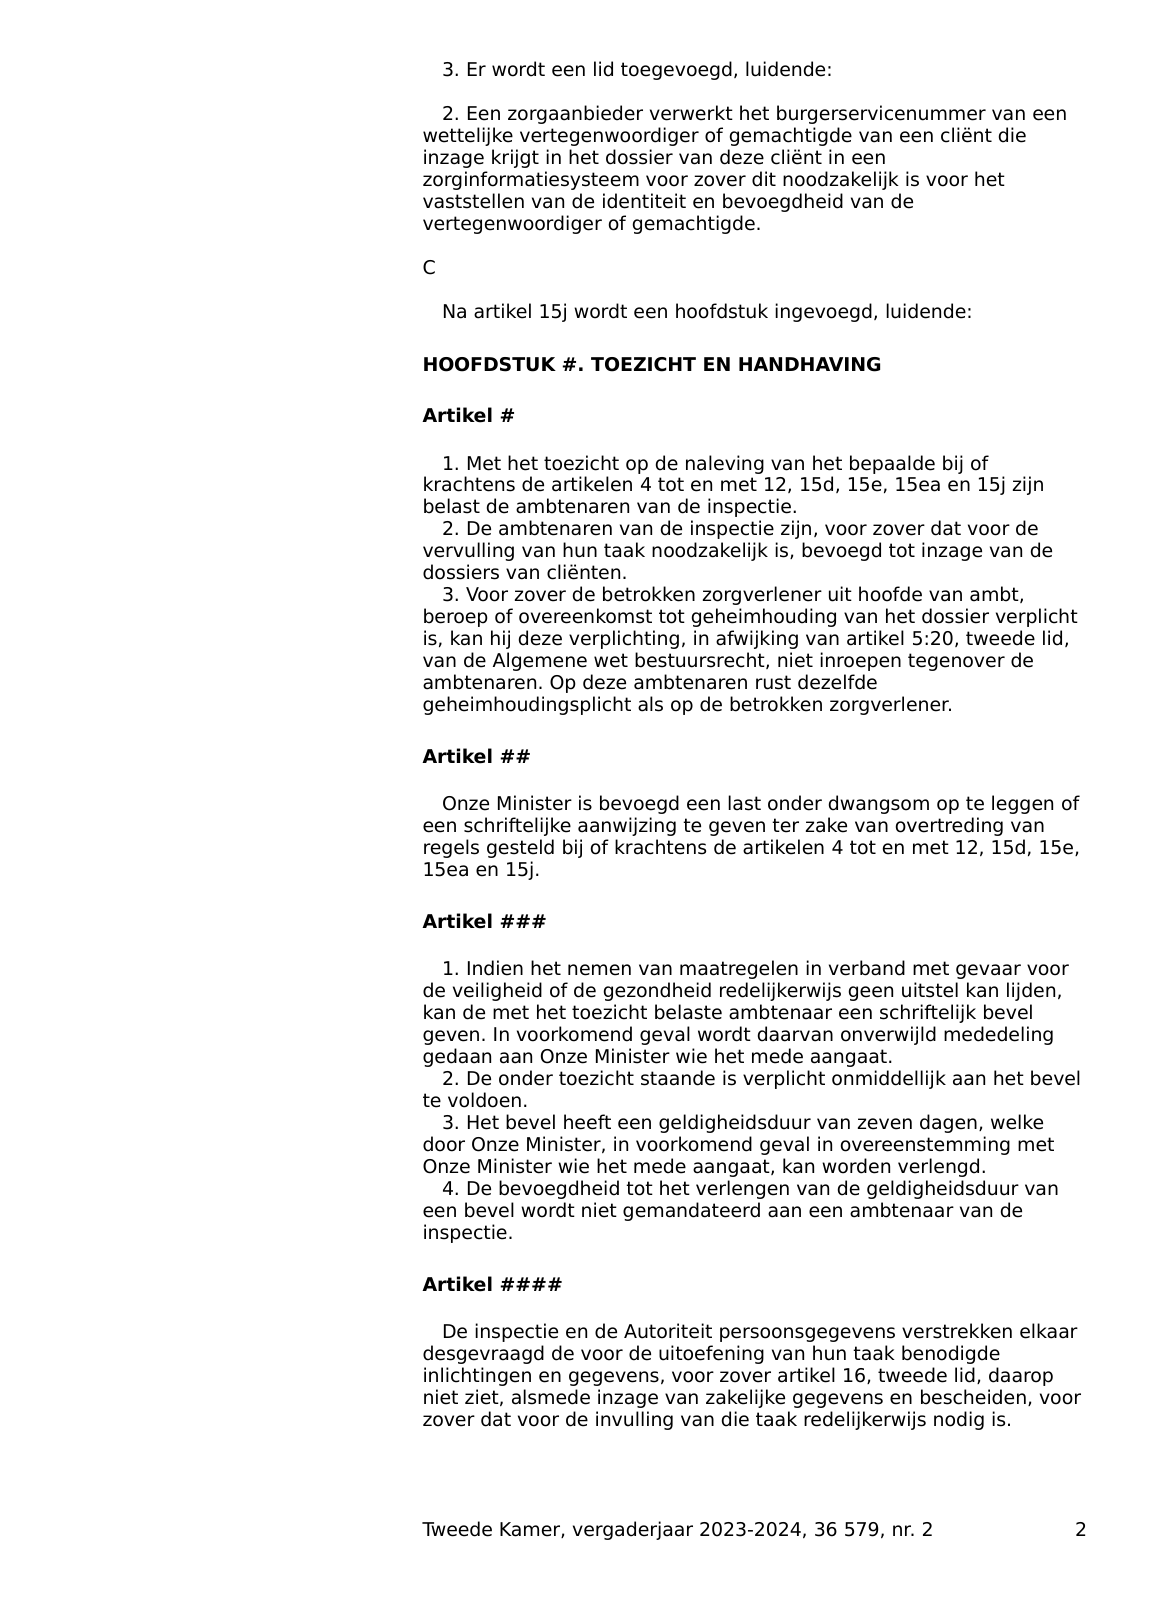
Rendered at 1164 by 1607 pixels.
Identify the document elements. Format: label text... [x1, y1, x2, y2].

subtitle Artikel #### [422, 1274, 1087, 1296]
text 3. Voor zover de betrokken zorgverlener uit hoofde van ambt, beroep of overeenkomst tot geheimhouding van het dossier verplicht is, kan hij deze verplichting, in afwijking van artikel 5:20, tweede lid, van de Algemene wet bestuursrecht, niet inroepen tegenover de ambtenaren. Op deze ambtenaren rust dezelfde geheimhoudingsplicht als op de betrokken zorgverlener. [422, 584, 1087, 716]
subtitle Artikel ### [422, 911, 1087, 933]
subtitle Artikel # [422, 405, 1087, 427]
text 1. Indien het nemen van maatregelen in verband met gevaar voor de veiligheid of de gezondheid redelijkerwijs geen uitstel kan lijden, kan de met het toezicht belaste ambtenaar een schriftelijk bevel geven. In voorkomend geval wordt daarvan onverwijld mededeling gedaan aan Onze Minister wie het mede aangaat. [422, 958, 1087, 1068]
text 2. De ambtenaren van de inspectie zijn, voor zover dat voor de vervulling van hun taak noodzakelijk is, bevoegd tot inzage van de dossiers van cliënten. [422, 518, 1087, 584]
subtitle HOOFDSTUK #. TOEZICHT EN HANDHAVING [422, 353, 1087, 375]
text 3. Het bevel heeft een geldigheidsduur van zeven dagen, welke door Onze Minister, in voorkomend geval in overeenstemming met Onze Minister wie het mede aangaat, kan worden verlengd. [422, 1112, 1087, 1178]
text C [422, 257, 1087, 279]
text Na artikel 15j wordt een hoofdstuk ingevoegd, luidende: [422, 301, 1087, 323]
text 2. De onder toezicht staande is verplicht onmiddellijk aan het bevel te voldoen. [422, 1068, 1087, 1112]
subtitle Artikel ## [422, 746, 1087, 768]
text 4. De bevoegdheid tot het verlengen van de geldigheidsduur van een bevel wordt niet gemandateerd aan een ambtenaar van de inspectie. [422, 1178, 1087, 1244]
text De inspectie en de Autoriteit persoonsgegevens verstrekken elkaar desgevraagd de voor de uitoefening van hun taak benodigde inlichtingen en gegevens, voor zover artikel 16, tweede lid, daarop niet ziet, alsmede inzage van zakelijke gegevens en bescheiden, voor zover dat voor de invulling van die taak redelijkerwijs nodig is. [422, 1321, 1087, 1431]
text Onze Minister is bevoegd een last onder dwangsom op te leggen of een schriftelijke aanwijzing te geven ter zake van overtreding van regels gesteld bij of krachtens de artikelen 4 tot en met 12, 15d, 15e, 15ea en 15j. [422, 793, 1087, 881]
text 1. Met het toezicht op de naleving van het bepaalde bij of krachtens de artikelen 4 tot en met 12, 15d, 15e, 15ea en 15j zijn belast de ambtenaren van de inspectie. [422, 452, 1087, 518]
text 3. Er wordt een lid toegevoegd, luidende: [422, 59, 1087, 81]
text 2. Een zorgaanbieder verwerkt het burgerservicenummer van een wettelijke vertegenwoordiger of gemachtigde van een cliënt die inzage krijgt in het dossier van deze cliënt in een zorginformatiesysteem voor zover dit noodzakelijk is voor het vaststellen van de identiteit en bevoegdheid van de vertegenwoordiger of gemachtigde. [422, 103, 1087, 235]
